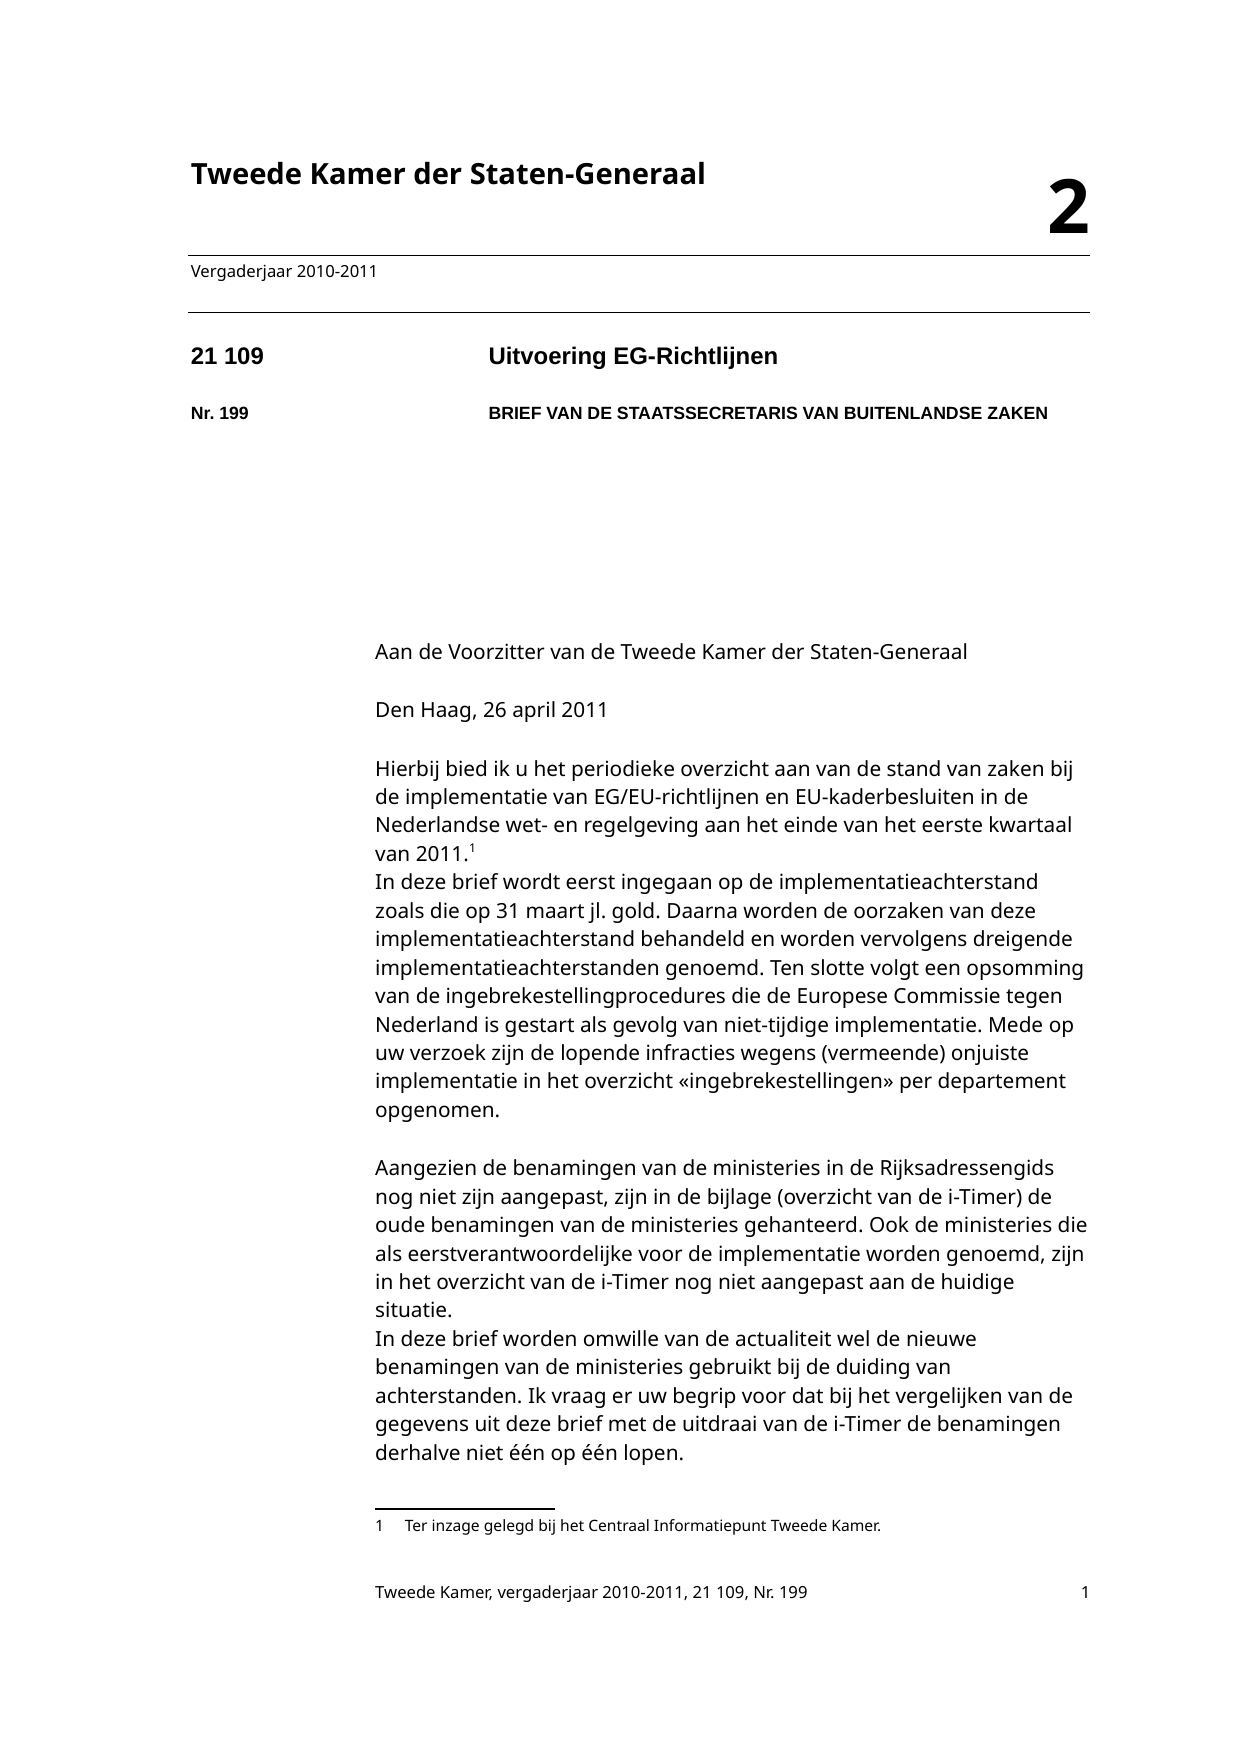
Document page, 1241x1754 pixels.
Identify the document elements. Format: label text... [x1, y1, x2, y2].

text Den Haag, 26 april 2011 [375, 695, 1090, 724]
text In deze brief worden omwille van de actualiteit wel de nieuwe benamingen van de ministeries gebruikt bij de duiding van achterstanden. Ik vraag er uw begrip voor dat bij het vergelijken van de gegevens uit deze brief met de uitdraai van de i-Timer de benamingen derhalve niet één op één lopen. [375, 1324, 1090, 1466]
table_header 2 [910, 150, 1090, 255]
table_cell Uitvoering EG-Richtlijnen [485, 339, 1090, 399]
table_cell [485, 256, 1090, 312]
table_cell BRIEF VAN DE STAATSSECRETARIS VAN BUITENLANDSE ZAKEN [485, 399, 1090, 518]
text Aangezien de benamingen van de ministeries in de Rijksadressengids nog niet zijn aangepast, zijn in de bijlage (overzicht van de i-Timer) de oude benamingen van de ministeries gehanteerd. Ook de ministeries die als eerstverantwoordelijke voor de implementatie worden genoemd, zijn in het overzicht van de i-Timer nog niet aangepast aan de huidige situatie. [375, 1153, 1090, 1324]
text Hierbij bied ik u het periodieke overzicht aan van de stand van zaken bij de implementatie van EG/EU-richtlijnen en EU-kaderbesluiten in de Nederlandse wet- en regelgeving aan het einde van het eerste kwartaal van 2011. [375, 754, 1090, 867]
table_cell Nr. 199 [188, 399, 485, 518]
table_cell [485, 313, 1090, 339]
table_cell 21 109 [188, 339, 485, 399]
table_cell Vergaderjaar 2010-2011 [188, 256, 485, 312]
text In deze brief wordt eerst ingegaan op de implementatieachterstand zoals die op 31 maart jl. gold. Daarna worden de oorzaken van deze implementatieachterstand behandeld en worden vervolgens dreigende implementatieachterstanden genoemd. Ten slotte volgt een opsomming van de ingebrekestellingprocedures die de Europese Commissie tegen Nederland is gestart als gevolg van niet-tijdige implementatie. Mede op uw verzoek zijn de lopende infracties wegens (vermeende) onjuiste implementatie in het overzicht «ingebrekestellingen» per departement opgenomen. [375, 867, 1090, 1123]
table_cell [188, 313, 485, 339]
text Ter inzage gelegd bij het Centraal Informatiepunt Tweede Kamer. [375, 1508, 1090, 1536]
table_header Tweede Kamer der Staten-Generaal [188, 150, 909, 255]
text Aan de Voorzitter van de Tweede Kamer der Staten-Generaal [375, 637, 1090, 665]
